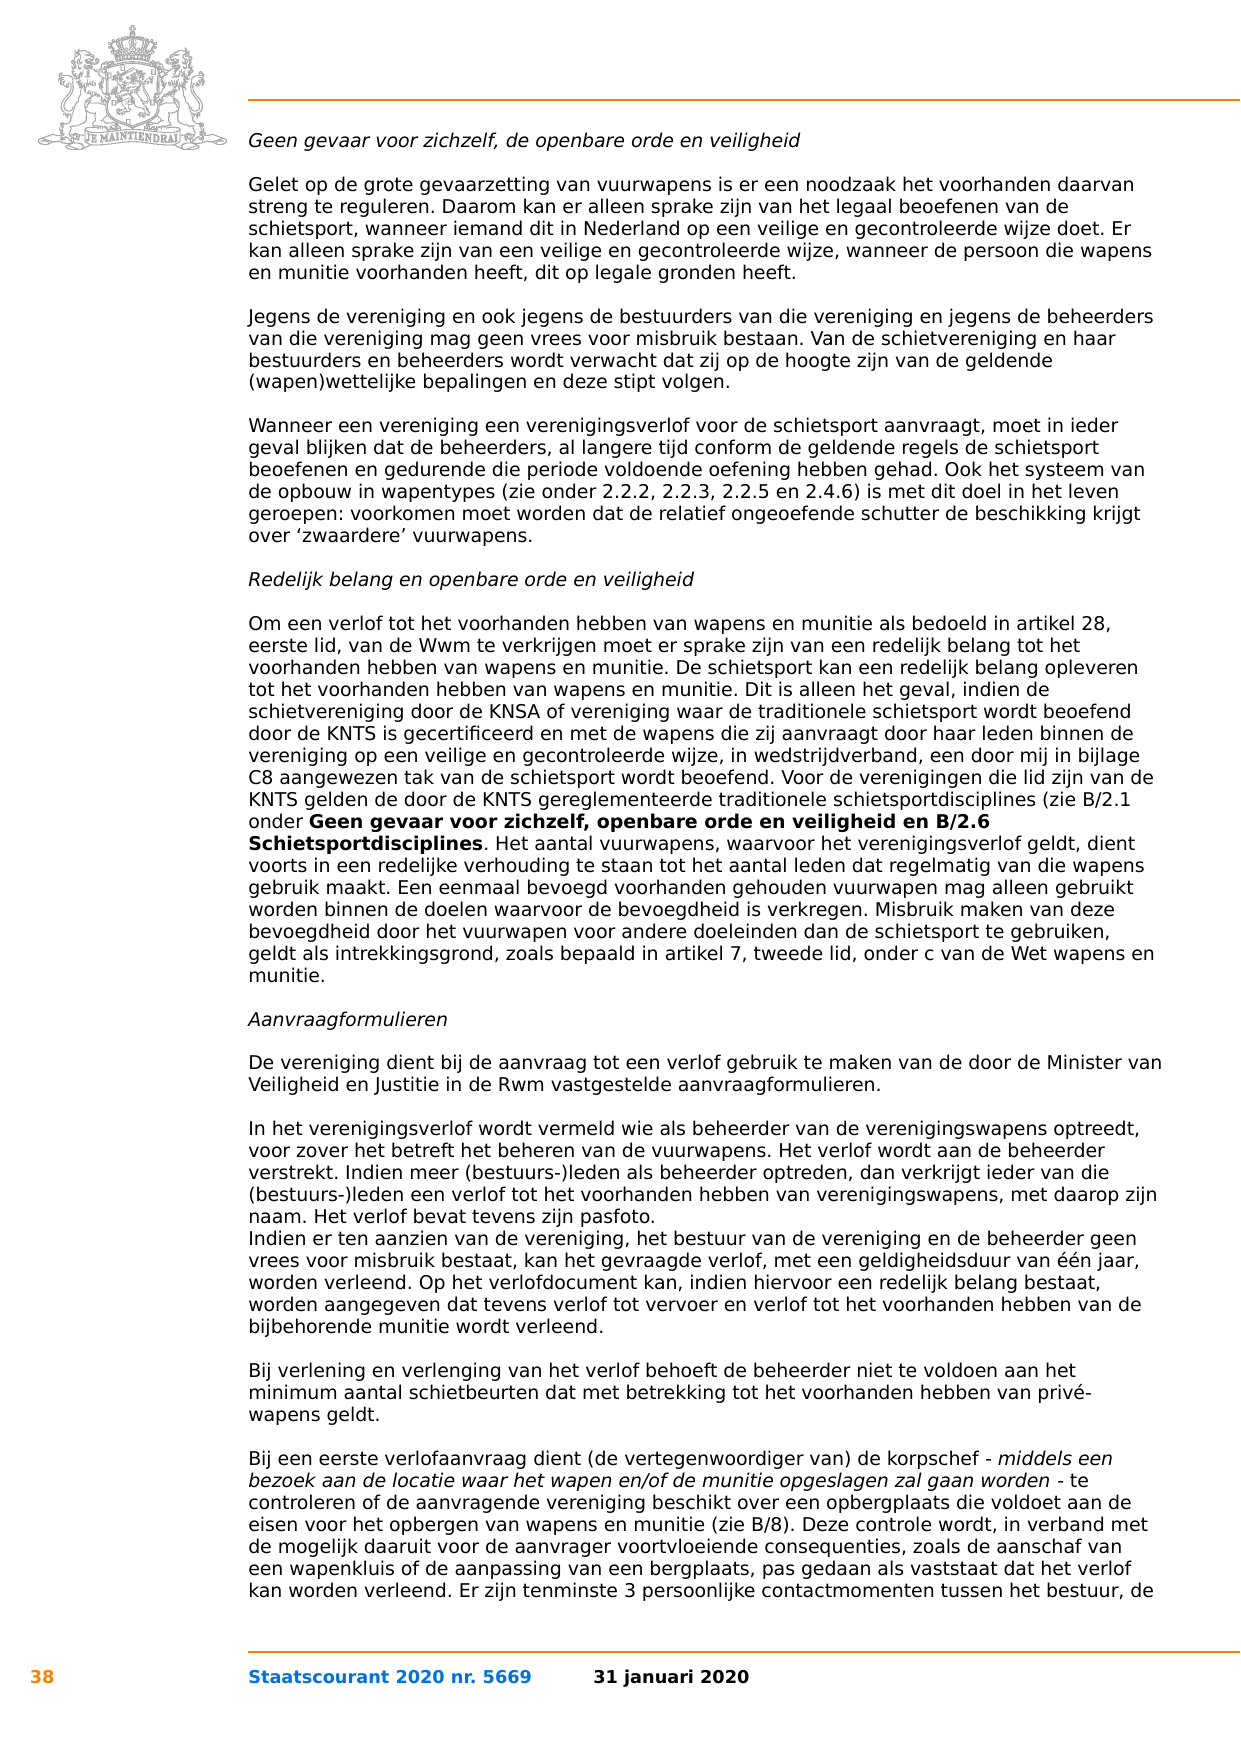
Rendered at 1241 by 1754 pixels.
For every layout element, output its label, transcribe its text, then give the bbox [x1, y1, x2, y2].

text In het verenigingsverlof wordt vermeld wie als beheerder van de verenigingswapens optreedt, voor zover het betreft het beheren van de vuurwapens. Het verlof wordt aan de beheerder verstrekt. Indien meer (bestuurs-)leden als beheerder optreden, dan verkrijgt ieder van die (bestuurs-)leden een verlof tot het voorhanden hebben van verenigingswapens, met daarop zijn naam. Het verlof bevat tevens zijn pasfoto. [248, 1118, 1163, 1228]
text Bij een eerste verlofaanvraag dient (de vertegenwoordiger van) de korpschef - middels een bezoek aan de locatie waar het wapen en/of de munitie opgeslagen zal gaan worden - te controleren of de aanvragende vereniging beschikt over een opbergplaats die voldoet aan de eisen voor het opbergen van wapens en munitie (zie B/8). Deze controle wordt, in verband met de mogelijk daaruit voor de aanvrager voortvloeiende consequenties, zoals de aanschaf van een wapenkluis of de aanpassing van een bergplaats, pas gedaan als vaststaat dat het verlof kan worden verleend. Er zijn tenminste 3 persoonlijke contactmomenten tussen het bestuur, de [248, 1448, 1163, 1601]
text Wanneer een vereniging een verenigingsverlof voor de schietsport aanvraagt, moet in ieder geval blijken dat de beheerders, al langere tijd conform de geldende regels de schietsport beoefenen en gedurende die periode voldoende oefening hebben gehad. Ook het systeem van de opbouw in wapentypes (zie onder 2.2.2, 2.2.3, 2.2.5 en 2.4.6) is met dit doel in het leven geroepen: voorkomen moet worden dat de relatief ongeoefende schutter de beschikking krijgt over ‘zwaardere’ vuurwapens. [248, 415, 1163, 547]
text Bij verlening en verlenging van het verlof behoeft de beheerder niet te voldoen aan het minimum aantal schietbeurten dat met betrekking tot het voorhanden hebben van privé-wapens geldt. [248, 1360, 1163, 1426]
picture [38, 25, 227, 150]
text Jegens de vereniging en ook jegens de bestuurders van die vereniging en jegens de beheerders van die vereniging mag geen vrees voor misbruik bestaan. Van de schietvereniging en haar bestuurders en beheerders wordt verwacht dat zij op de hoogte zijn van de geldende (wapen)wettelijke bepalingen en deze stipt volgen. [248, 306, 1163, 393]
text Indien er ten aanzien van de vereniging, het bestuur van de vereniging en de beheerder geen vrees voor misbruik bestaat, kan het gevraagde verlof, met een geldigheidsduur van één jaar, worden verleend. Op het verlofdocument kan, indien hiervoor een redelijk belang bestaat, worden aangegeven dat tevens verlof tot vervoer en verlof tot het voorhanden hebben van de bijbehorende munitie wordt verleend. [248, 1228, 1163, 1338]
subtitle Aanvraagformulieren [248, 1008, 1163, 1030]
subtitle Redelijk belang en openbare orde en veiligheid [248, 569, 1163, 591]
text Gelet op de grote gevaarzetting van vuurwapens is er een noodzaak het voorhanden daarvan streng te reguleren. Daarom kan er alleen sprake zijn van het legaal beoefenen van de schietsport, wanneer iemand dit in Nederland op een veilige en gecontroleerde wijze doet. Er kan alleen sprake zijn van een veilige en gecontroleerde wijze, wanneer de persoon die wapens en munitie voorhanden heeft, dit op legale gronden heeft. [248, 174, 1163, 284]
text Om een verlof tot het voorhanden hebben van wapens en munitie als bedoeld in artikel 28, eerste lid, van de Wwm te verkrijgen moet er sprake zijn van een redelijk belang tot het voorhanden hebben van wapens en munitie. De schietsport kan een redelijk belang opleveren tot het voorhanden hebben van wapens en munitie. Dit is alleen het geval, indien de schietvereniging door de KNSA of vereniging waar de traditionele schietsport wordt beoefend door de KNTS is gecertificeerd en met de wapens die zij aanvraagt door haar leden binnen de vereniging op een veilige en gecontroleerde wijze, in wedstrijdverband, een door mij in bijlage C8 aangewezen tak van de schietsport wordt beoefend. Voor de verenigingen die lid zijn van de KNTS gelden de door de KNTS gereglementeerde traditionele schietsportdisciplines (zie B/2.1 onder Geen gevaar voor zichzelf, openbare orde en veiligheid en B/2.6 Schietsportdisciplines. Het aantal vuurwapens, waarvoor het verenigingsverlof geldt, dient voorts in een redelijke verhouding te staan tot het aantal leden dat regelmatig van die wapens gebruik maakt. Een eenmaal bevoegd voorhanden gehouden vuurwapen mag alleen gebruikt worden binnen de doelen waarvoor de bevoegdheid is verkregen. Misbruik maken van deze bevoegdheid door het vuurwapen voor andere doeleinden dan de schietsport te gebruiken, geldt als intrekkingsgrond, zoals bepaald in artikel 7, tweede lid, onder c van de Wet wapens en munitie. [248, 613, 1163, 987]
text De vereniging dient bij de aanvraag tot een verlof gebruik te maken van de door de Minister van Veiligheid en Justitie in de Rwm vastgestelde aanvraagformulieren. [248, 1052, 1163, 1096]
subtitle Geen gevaar voor zichzelf, de openbare orde en veiligheid [248, 130, 1163, 152]
